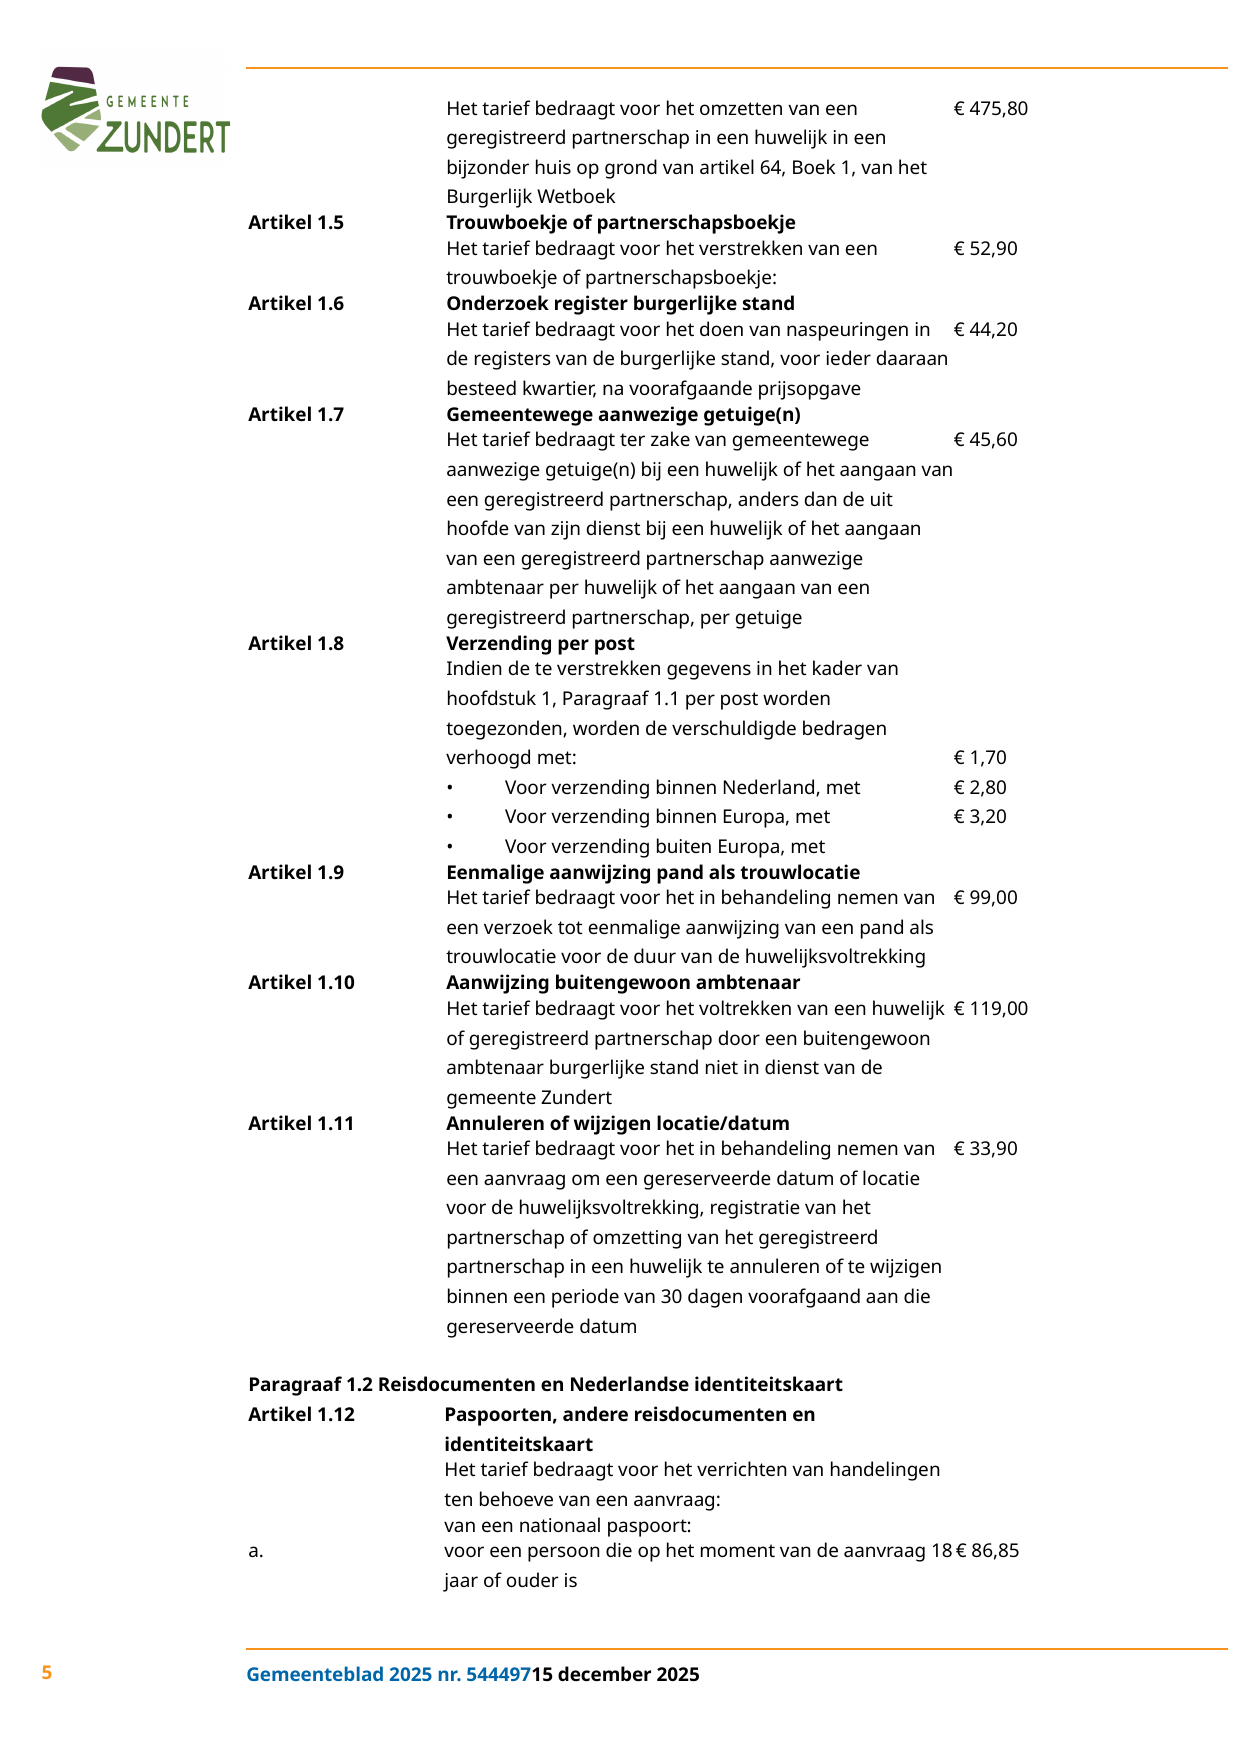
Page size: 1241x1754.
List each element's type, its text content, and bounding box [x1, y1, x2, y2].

table_cell Artikel 1.11 [248, 1110, 446, 1135]
table_cell € 33,90 [954, 1135, 1152, 1339]
table_cell Het tarief bedraagt voor het omzetten van een geregistreerd partnerschap in een huwelijk in een bijzonder huis op grond van artikel 64, Boek 1, van het Burgerlijk Wetboek [446, 95, 954, 209]
table_cell [248, 1512, 444, 1537]
table_cell [954, 630, 1152, 656]
table_cell € 86,85 [956, 1538, 1152, 1593]
table_cell Het tarief bedraagt voor het doen van naspeuringen in de registers van de burgerlijke stand, voor ieder daaraan besteed kwartier, na voorafgaande prijsopgave [446, 316, 954, 401]
table_cell Het tarief bedraagt voor het voltrekken van een huwelijk of geregistreerd partnerschap door een buitengewoon ambtenaar burgerlijke stand niet in dienst van de gemeente Zundert [446, 995, 954, 1110]
table_cell Het tarief bedraagt voor het verrichten van handelingen ten behoeve van een aanvraag: [444, 1456, 956, 1512]
table_cell [954, 1110, 1152, 1135]
table_cell [248, 235, 446, 290]
table_cell Verzending per post [446, 630, 954, 656]
table_cell Artikel 1.5 [248, 209, 446, 235]
table_header [956, 1401, 1152, 1456]
table_cell Artikel 1.7 [248, 401, 446, 427]
table_cell a. [248, 1538, 444, 1593]
table_cell [956, 1456, 1152, 1512]
table_cell Artikel 1.9 [248, 859, 446, 884]
table_cell van een nationaal paspoort: [444, 1512, 956, 1537]
table_cell Gemeentewege aanwezige getuige(n) [446, 401, 954, 427]
table_cell € 45,60 [954, 427, 1152, 630]
table_cell € 44,20 [954, 316, 1152, 401]
table_cell [248, 1135, 446, 1339]
table_cell € 475,80 [954, 95, 1152, 209]
table_cell [954, 290, 1152, 316]
table_cell [248, 316, 446, 401]
table_cell [248, 995, 446, 1110]
table_cell voor een persoon die op het moment van de aanvraag 18 jaar of ouder is [444, 1538, 956, 1593]
table_cell [248, 656, 446, 859]
table_cell [248, 427, 446, 630]
table_cell Eenmalige aanwijzing pand als trouwlocatie [446, 859, 954, 884]
table_cell Annuleren of wijzigen locatie/datum [446, 1110, 954, 1135]
table_cell € 99,00 [954, 885, 1152, 969]
table_cell € 1,70 € 2,80 € 3,20 [954, 656, 1152, 859]
table_cell Het tarief bedraagt voor het in behandeling nemen van een aanvraag om een gereserveerde datum of locatie voor de huwelijksvoltrekking, registratie van het partnerschap of omzetting van het geregistreerd partnerschap in een huwelijk te annuleren of te wijzigen binnen een periode van 30 dagen voorafgaand aan die gereserveerde datum [446, 1135, 954, 1339]
table_cell Het tarief bedraagt voor het verstrekken van een trouwboekje of partnerschapsboekje: [446, 235, 954, 290]
table_header Artikel 1.12 [248, 1401, 444, 1456]
table_cell [954, 209, 1152, 235]
table_cell Artikel 1.6 [248, 290, 446, 316]
picture [41, 47, 231, 172]
table_cell [954, 970, 1152, 995]
table_cell [954, 401, 1152, 427]
table_cell € 52,90 [954, 235, 1152, 290]
table_cell Het tarief bedraagt voor het in behandeling nemen van een verzoek tot eenmalige aanwijzing van een pand als trouwlocatie voor de duur van de huwelijksvoltrekking [446, 885, 954, 969]
table_cell [956, 1512, 1152, 1537]
table_cell Artikel 1.8 [248, 630, 446, 656]
table_cell Het tarief bedraagt ter zake van gemeentewege aanwezige getuige(n) bij een huwelijk of het aangaan van een geregistreerd partnerschap, anders dan de uit hoofde van zijn dienst bij een huwelijk of het aangaan van een geregistreerd partnerschap aanwezige ambtenaar per huwelijk of het aangaan van een geregistreerd partnerschap, per getuige [446, 427, 954, 630]
table_cell [954, 859, 1152, 884]
table_cell [248, 95, 446, 209]
table_cell Aanwijzing buitengewoon ambtenaar [446, 970, 954, 995]
table_cell [248, 1456, 444, 1512]
table_cell Indien de te verstrekken gegevens in het kader van hoofdstuk 1, Paragraaf 1.1 per post worden toegezonden, worden de verschuldigde bedragen verhoogd met: Voor verzending binnen Nederland, met Voor verzending binnen Europa, met Voor verzending buiten Europa, met [446, 656, 954, 859]
table_cell Trouwboekje of partnerschapsboekje [446, 209, 954, 235]
table_header Paspoorten, andere reisdocumenten en identiteitskaart [444, 1401, 956, 1456]
table_cell Artikel 1.10 [248, 970, 446, 995]
table_cell Onderzoek register burgerlijke stand [446, 290, 954, 316]
table_cell [248, 885, 446, 969]
text Paragraaf 1.2 Reisdocumenten en Nederlandse identiteitskaart [248, 1371, 1152, 1397]
table_cell € 119,00 [954, 995, 1152, 1110]
